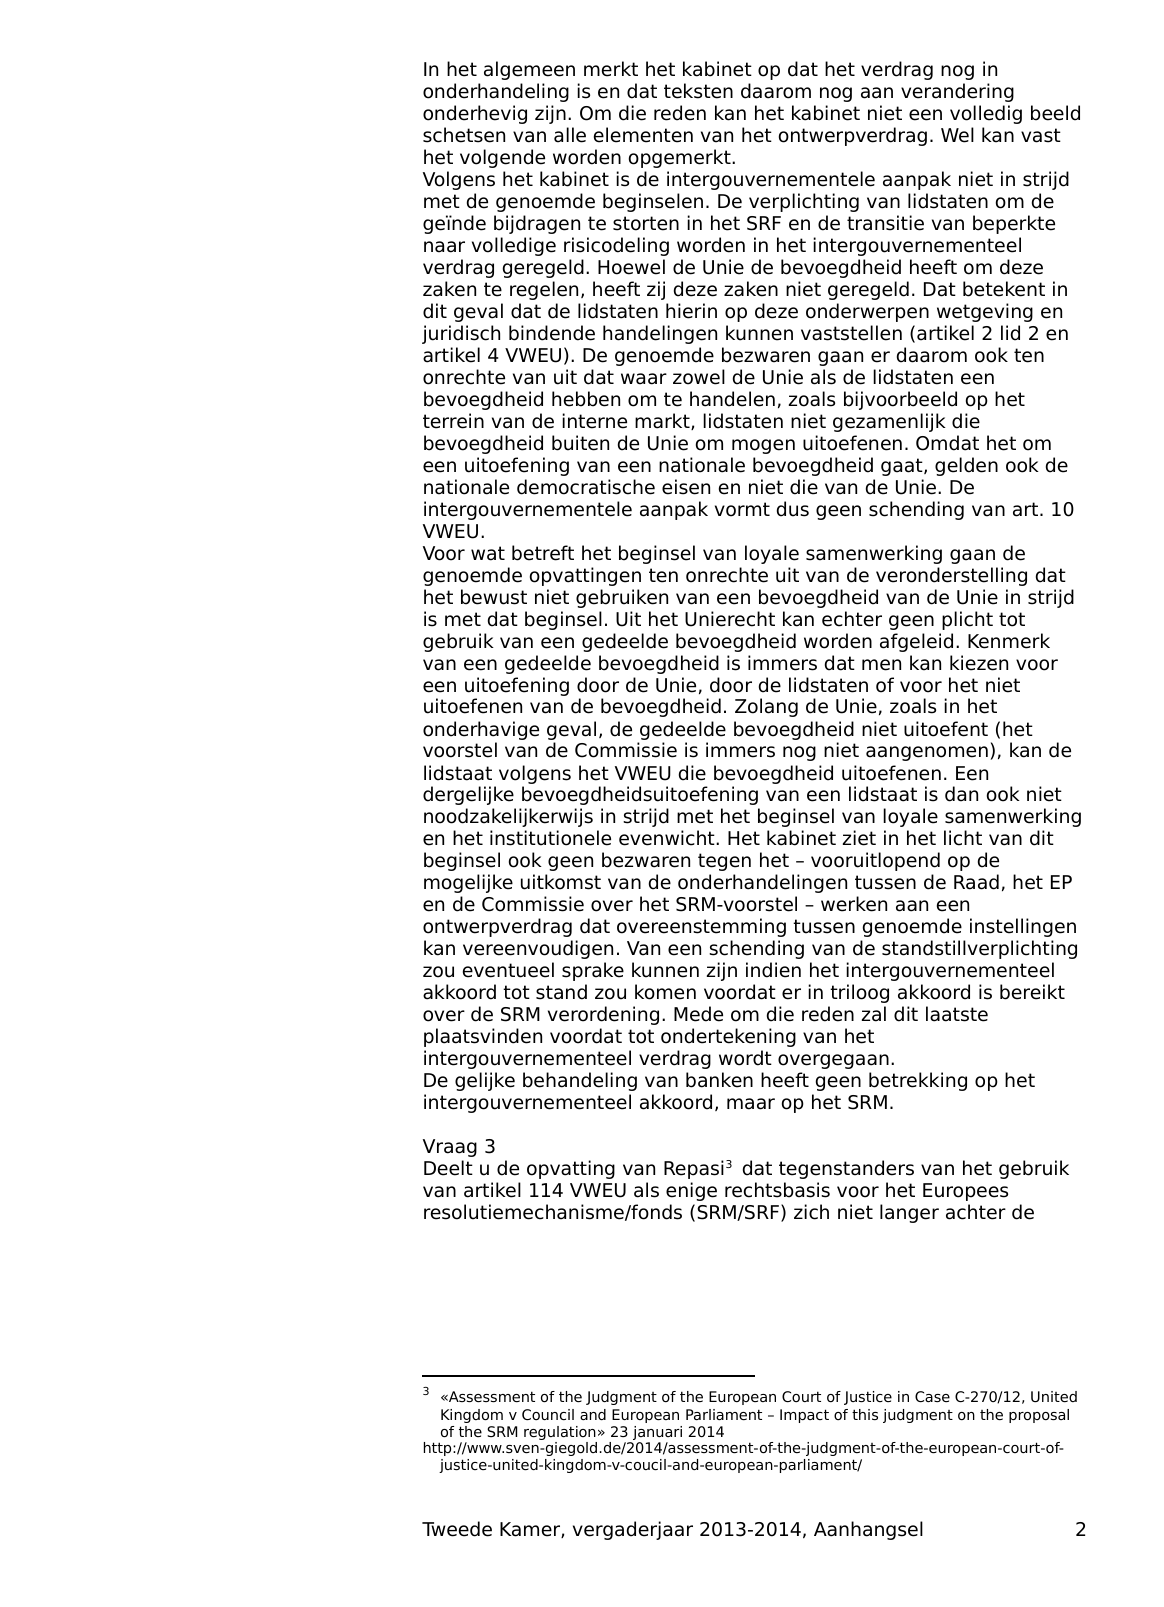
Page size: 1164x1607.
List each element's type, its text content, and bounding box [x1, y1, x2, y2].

text In het algemeen merkt het kabinet op dat het verdrag nog in onderhandeling is en dat teksten daarom nog aan verandering onderhevig zijn. Om die reden kan het kabinet niet een volledig beeld schetsen van alle elementen van het ontwerpverdrag. Wel kan vast het volgende worden opgemerkt. [422, 59, 1087, 169]
text De gelijke behandeling van banken heeft geen betrekking op het intergouvernementeel akkoord, maar op het SRM. [422, 1070, 1087, 1114]
text Voor wat betreft het beginsel van loyale samenwerking gaan de genoemde opvattingen ten onrechte uit van de veronderstelling dat het bewust niet gebruiken van een bevoegdheid van de Unie in strijd is met dat beginsel. Uit het Unierecht kan echter geen plicht tot gebruik van een gedeelde bevoegdheid worden afgeleid. Kenmerk van een gedeelde bevoegdheid is immers dat men kan kiezen voor een uitoefening door de Unie, door de lidstaten of voor het niet uitoefenen van de bevoegdheid. Zolang de Unie, zoals in het onderhavige geval, de gedeelde bevoegdheid niet uitoefent (het voorstel van de Commissie is immers nog niet aangenomen), kan de lidstaat volgens het VWEU die bevoegdheid uitoefenen. Een dergelijke bevoegdheidsuitoefening van een lidstaat is dan ook niet noodzakelijkerwijs in strijd met het beginsel van loyale samenwerking en het institutionele evenwicht. Het kabinet ziet in het licht van dit beginsel ook geen bezwaren tegen het – vooruitlopend op de mogelijke uitkomst van de onderhandelingen tussen de Raad, het EP en de Commissie over het SRM-voorstel – werken aan een ontwerpverdrag dat overeenstemming tussen genoemde instellingen kan vereenvoudigen. Van een schending van de standstillverplichting zou eventueel sprake kunnen zijn indien het intergouvernementeel akkoord tot stand zou komen voordat er in triloog akkoord is bereikt over de SRM verordening. Mede om die reden zal dit laatste plaatsvinden voordat tot ondertekening van het intergouvernementeel verdrag wordt overgegaan. [422, 543, 1087, 1070]
text http://www.sven-giegold.de/2014/assessment-of-the-judgment-of-the-european-court-of-justice-united-kingdom-v-coucil-and-european-parliament/ [422, 1441, 1087, 1474]
text Vraag 3 [422, 1136, 1087, 1158]
text Volgens het kabinet is de intergouvernementele aanpak niet in strijd met de genoemde beginselen. De verplichting van lidstaten om de geïnde bijdragen te storten in het SRF en de transitie van beperkte naar volledige risicodeling worden in het intergouvernementeel verdrag geregeld. Hoewel de Unie de bevoegdheid heeft om deze zaken te regelen, heeft zij deze zaken niet geregeld. Dat betekent in dit geval dat de lidstaten hierin op deze onderwerpen wetgeving en juridisch bindende handelingen kunnen vaststellen (artikel 2 lid 2 en artikel 4 VWEU). De genoemde bezwaren gaan er daarom ook ten onrechte van uit dat waar zowel de Unie als de lidstaten een bevoegdheid hebben om te handelen, zoals bijvoorbeeld op het terrein van de interne markt, lidstaten niet gezamenlijk die bevoegdheid buiten de Unie om mogen uitoefenen. Omdat het om een uitoefening van een nationale bevoegdheid gaat, gelden ook de nationale democratische eisen en niet die van de Unie. De intergouvernementele aanpak vormt dus geen schending van art. 10 VWEU. [422, 169, 1087, 543]
text «Assessment of the Judgment of the European Court of Justice in Case C-270/12, United Kingdom v Council and European Parliament – Impact of this judgment on the proposal of the SRM regulation» 23 januari 2014 [422, 1385, 1087, 1441]
text Deelt u de opvatting van Repasi dat tegenstanders van het gebruik van artikel 114 VWEU als enige rechtsbasis voor het Europees resolutiemechanisme/fonds (SRM/SRF) zich niet langer achter de [422, 1158, 1087, 1224]
